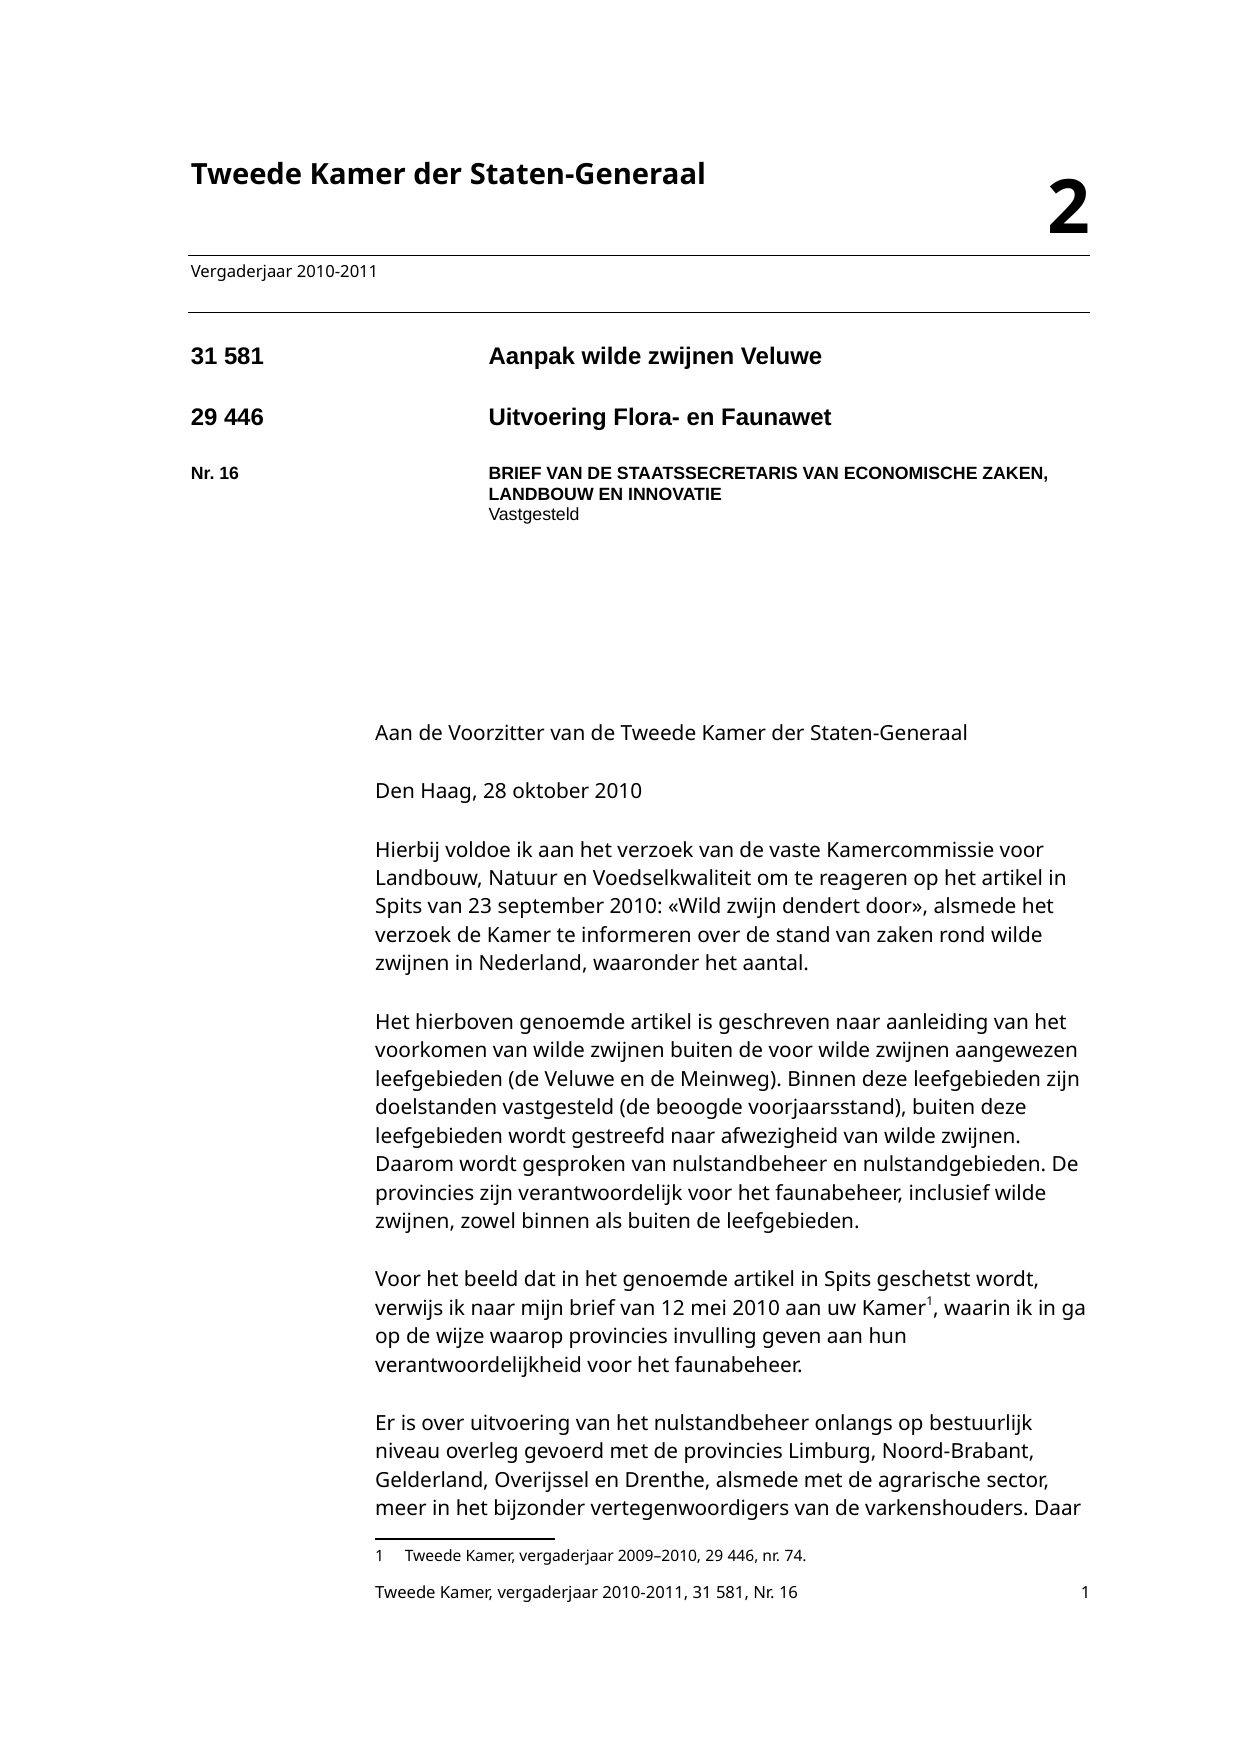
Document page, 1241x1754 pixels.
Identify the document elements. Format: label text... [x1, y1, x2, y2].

table_cell 29 446 [188, 399, 485, 460]
text Aan de Voorzitter van de Tweede Kamer der Staten-Generaal [375, 718, 1090, 746]
table_cell Aanpak wilde zwijnen Veluwe [485, 339, 1090, 399]
table_cell Nr. 16 [188, 460, 485, 599]
text Den Haag, 28 oktober 2010 [375, 776, 1090, 805]
table_header Tweede Kamer der Staten-Generaal [188, 150, 909, 255]
table_header 2 [910, 150, 1090, 255]
text Tweede Kamer, vergaderjaar 2009–2010, 29 446, nr. 74. [375, 1538, 1090, 1566]
table_cell [485, 313, 1090, 339]
table_cell [485, 256, 1090, 312]
text Er is over uitvoering van het nulstandbeheer onlangs op bestuurlijk niveau overleg gevoerd met de provincies Limburg, Noord-Brabant, Gelderland, Overijssel en Drenthe, alsmede met de agrarische sector, meer in het bijzonder vertegenwoordigers van de varkenshouders. Daar [375, 1408, 1090, 1522]
text Hierbij voldoe ik aan het verzoek van de vaste Kamercommissie voor Landbouw, Natuur en Voedselkwaliteit om te reageren op het artikel in Spits van 23 september 2010: «Wild zwijn dendert door», alsmede het verzoek de Kamer te informeren over de stand van zaken rond wilde zwijnen in Nederland, waaronder het aantal. [375, 835, 1090, 977]
table_cell Vergaderjaar 2010-2011 [188, 256, 485, 312]
text Het hierboven genoemde artikel is geschreven naar aanleiding van het voorkomen van wilde zwijnen buiten de voor wilde zwijnen aangewezen leefgebieden (de Veluwe en de Meinweg). Binnen deze leefgebieden zijn doelstanden vastgesteld (de beoogde voorjaarsstand), buiten deze leefgebieden wordt gestreefd naar afwezigheid van wilde zwijnen. Daarom wordt gesproken van nulstandbeheer en nulstandgebieden. De provincies zijn verantwoordelijk voor het faunabeheer, inclusief wilde zwijnen, zowel binnen als buiten de leefgebieden. [375, 1007, 1090, 1234]
table_cell BRIEF VAN DE STAATSSECRETARIS VAN ECONOMISCHE ZAKEN, LANDBOUW EN INNOVATIE Vastgesteld [485, 460, 1090, 599]
table_cell 31 581 [188, 339, 485, 399]
table_cell Uitvoering Flora- en Faunawet [485, 399, 1090, 460]
text Voor het beeld dat in het genoemde artikel in Spits geschetst wordt, verwijs ik naar mijn brief van 12 mei 2010 aan uw Kamer, waarin ik in ga op de wijze waarop provincies invulling geven aan hun verantwoordelijkheid voor het faunabeheer. [375, 1264, 1090, 1378]
table_cell [188, 313, 485, 339]
